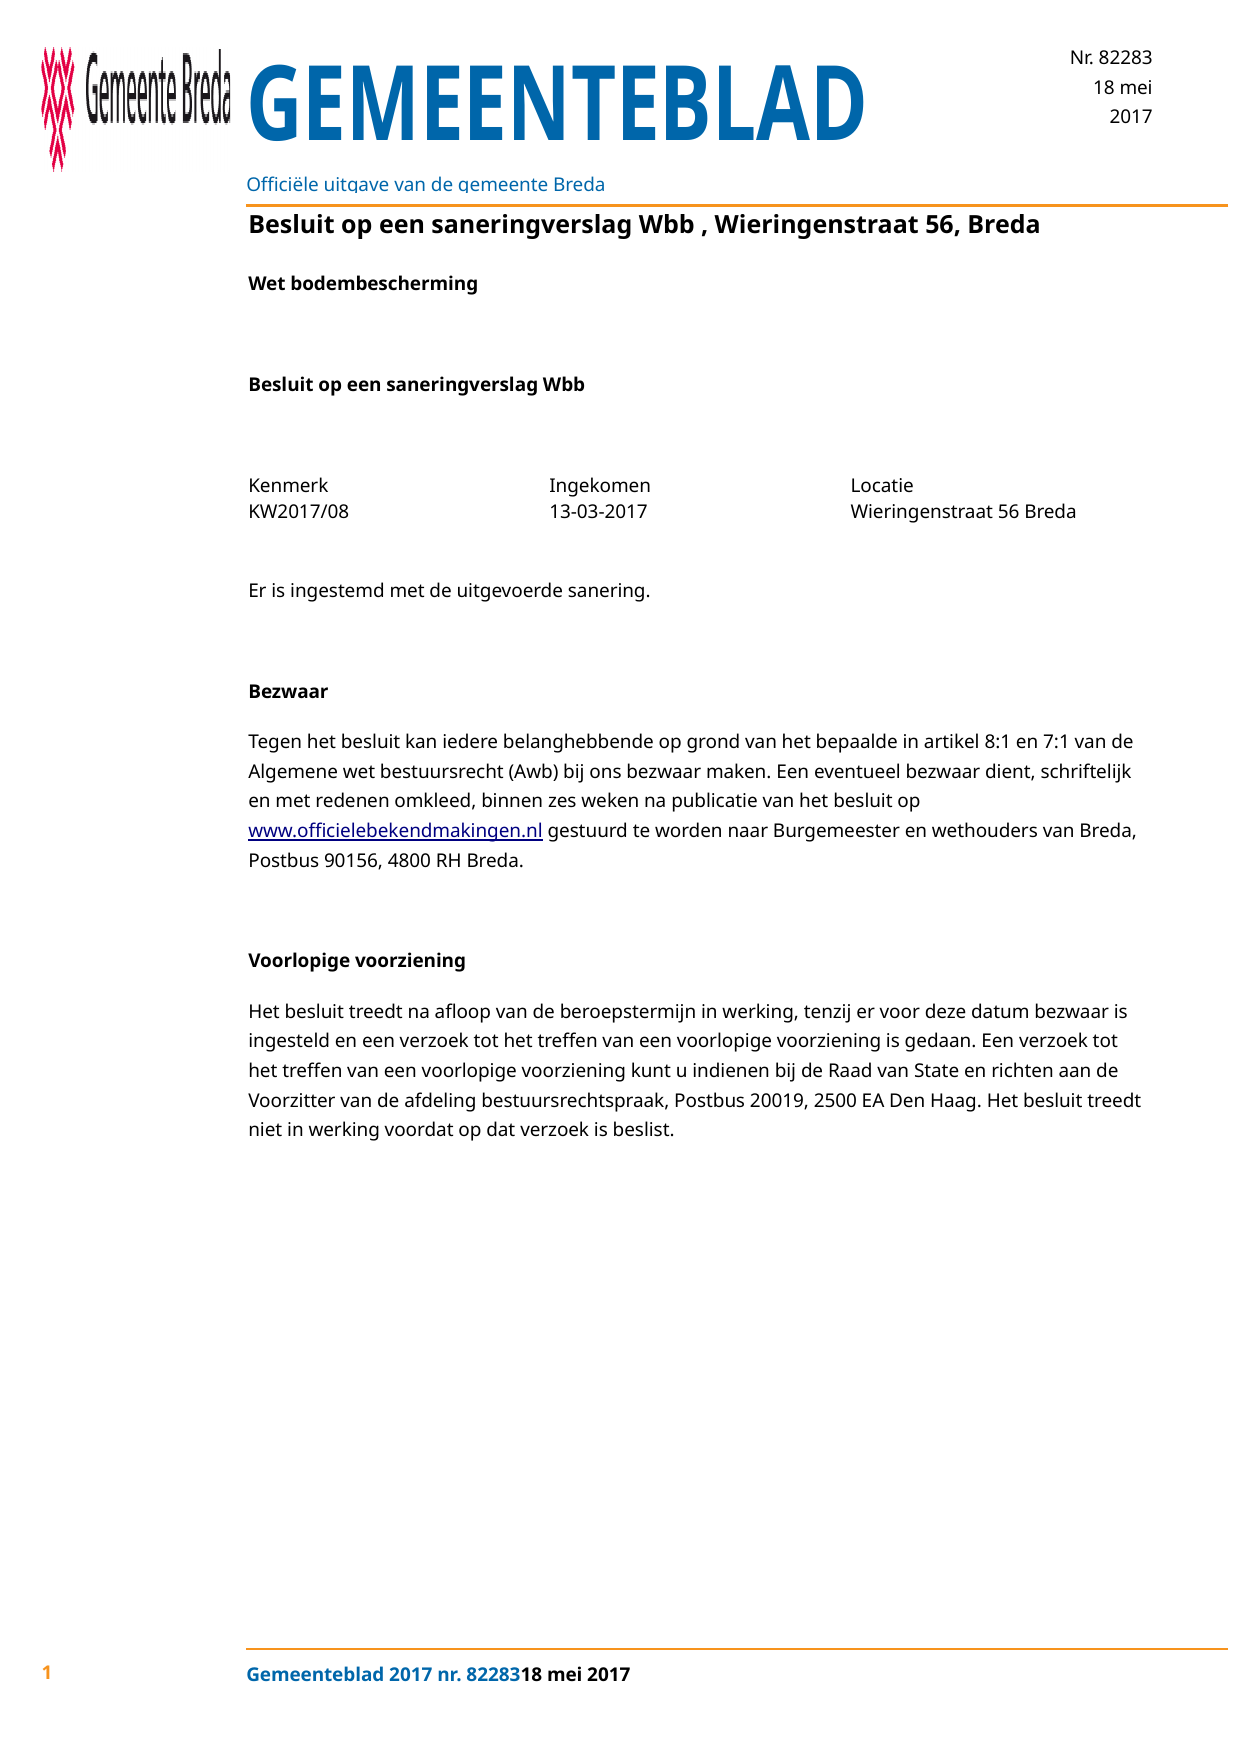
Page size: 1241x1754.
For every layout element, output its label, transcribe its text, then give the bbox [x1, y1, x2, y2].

text Voorlopige voorziening [248, 948, 1152, 973]
text Het besluit treedt na afloop van de beroepstermijn in werking, tenzij er voor deze datum bezwaar is ingesteld en een verzoek tot het treffen van een voorlopige voorziening is gedaan. Een verzoek tot het treffen van een voorlopige voorziening kunt u indienen bij de Raad van State en richten aan de Voorzitter van de afdeling bestuursrechtspraak, Postbus 20019, 2500 EA Den Haag. Het besluit treedt niet in werking voordat op dat verzoek is beslist. [248, 998, 1152, 1142]
picture [41, 47, 231, 172]
table_header Kenmerk [248, 472, 549, 498]
text Er is ingestemd met de uitgevoerde sanering. [248, 577, 1152, 603]
table_cell Wieringenstraat 56 Breda [850, 498, 1152, 523]
text Wet bodembescherming [248, 270, 1152, 296]
text Besluit op een saneringverslag Wbb [248, 371, 1152, 397]
table_cell 13-03-2017 [549, 498, 850, 523]
table_header Locatie [850, 472, 1152, 498]
text Tegen het besluit kan iedere belanghebbende op grond van het bepaalde in artikel 8:1 en 7:1 van de Algemene wet bestuursrecht (Awb) bij ons bezwaar maken. Een eventueel bezwaar dient, schriftelijk en met redenen omkleed, binnen zes weken na publicatie van het besluit op www.officielebekendmakingen.nl gestuurd te worden naar Burgemeester en wethouders van Breda, Postbus 90156, 4800 RH Breda. [248, 728, 1152, 872]
table_header Ingekomen [549, 472, 850, 498]
table_cell KW2017/08 [248, 498, 549, 523]
text Besluit op een saneringverslag Wbb , Wieringenstraat 56, Breda [248, 207, 1152, 241]
text Bezwaar [248, 678, 1152, 704]
